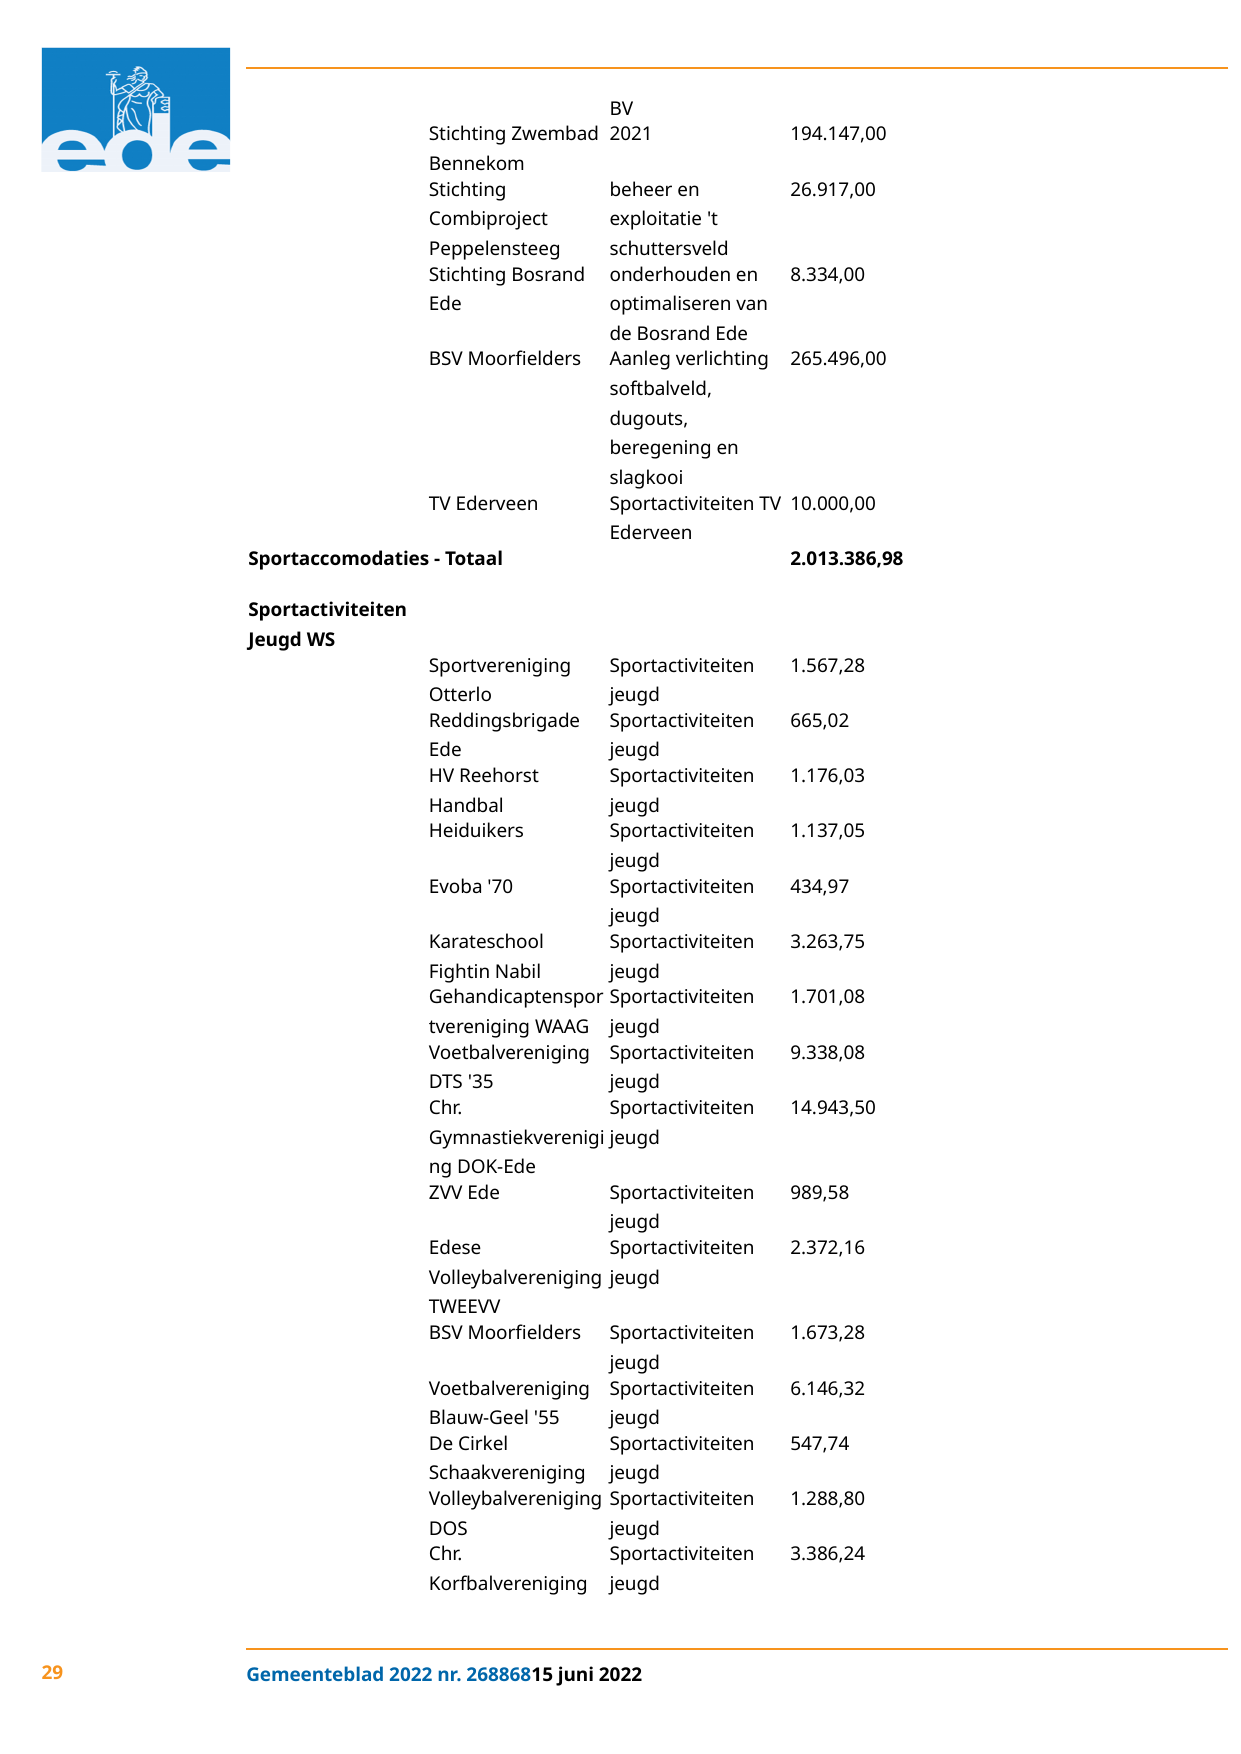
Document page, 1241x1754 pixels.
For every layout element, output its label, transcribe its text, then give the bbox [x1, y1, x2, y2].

table_cell 1.137,05 [790, 818, 971, 873]
table_cell Sportactiviteiten jeugd [609, 1039, 790, 1094]
table_cell Sportactiviteiten TV Ederveen [609, 490, 790, 545]
table_cell beheer en exploitatie 't schuttersveld [609, 176, 790, 261]
table_cell 3.263,75 [790, 928, 971, 984]
table_cell 2.013.386,98 [790, 545, 971, 571]
table_cell 1.288,80 [790, 1485, 971, 1541]
table_cell 3.386,24 [790, 1541, 971, 1596]
table_cell 1.673,28 [790, 1319, 971, 1375]
table_cell 989,58 [790, 1179, 971, 1234]
table_cell Sportactiviteiten jeugd [609, 873, 790, 928]
table_cell 665,02 [790, 707, 971, 762]
table_cell Sportactiviteiten jeugd [609, 652, 790, 707]
table_cell 14.943,50 [790, 1094, 971, 1179]
table_cell Evoba '70 [429, 873, 609, 928]
table_cell Sportactiviteiten jeugd [609, 1094, 790, 1179]
table_cell HV Reehorst Handbal [429, 763, 609, 818]
table_cell Sportactiviteiten jeugd [609, 1375, 790, 1430]
table_cell BSV Moorfielders [429, 346, 609, 490]
table_cell Sportactiviteiten jeugd [609, 1541, 790, 1596]
table_cell Stichting Combiproject Peppelensteeg [429, 176, 609, 261]
table_cell Karateschool Fightin Nabil [429, 928, 609, 984]
table_cell [429, 95, 609, 121]
table_cell 9.338,08 [790, 1039, 971, 1094]
table_cell 26.917,00 [790, 176, 971, 261]
table_cell [609, 596, 790, 652]
table_cell 194.147,00 [790, 121, 971, 176]
table_cell Stichting Zwembad Bennekom [429, 121, 609, 176]
table_cell [609, 571, 790, 596]
table_cell Voetbalvereniging DTS '35 [429, 1039, 609, 1094]
table_cell Sportactiviteiten jeugd [609, 984, 790, 1039]
table_cell Sportactiviteiten jeugd [609, 1485, 790, 1541]
table_cell Edese Volleybalvereniging TWEEVV [429, 1235, 609, 1319]
table_cell Sportaccomodaties - Totaal [248, 545, 790, 571]
table_cell [429, 596, 609, 652]
table_cell Sportactiviteiten jeugd [609, 1179, 790, 1234]
table_cell Sportactiviteiten jeugd [609, 1235, 790, 1319]
table_cell Chr. Gymnastiekvereniging DOK-Ede [429, 1094, 609, 1179]
table_cell TV Ederveen [429, 490, 609, 545]
table_cell 2.372,16 [790, 1235, 971, 1319]
table_cell Sportactiviteiten jeugd [609, 928, 790, 984]
table_cell Sportactiviteiten jeugd [609, 1319, 790, 1375]
table_cell [248, 652, 429, 1596]
table_cell Chr. Korfbalvereniging [429, 1541, 609, 1596]
table_cell Sportvereniging Otterlo [429, 652, 609, 707]
table_cell Sportactiviteiten jeugd [609, 818, 790, 873]
table_cell 1.176,03 [790, 763, 971, 818]
picture [41, 47, 231, 172]
table_cell Stichting Bosrand Ede [429, 261, 609, 346]
table_cell Voetbalvereniging Blauw-Geel '55 [429, 1375, 609, 1430]
table_cell 434,97 [790, 873, 971, 928]
table_cell [248, 95, 429, 545]
table_cell 1.567,28 [790, 652, 971, 707]
table_cell 2021 [609, 121, 790, 176]
table_cell [790, 571, 971, 596]
table_cell ZVV Ede [429, 1179, 609, 1234]
table_cell Volleybalvereniging DOS [429, 1485, 609, 1541]
table_cell [790, 95, 971, 121]
table_cell De Cirkel Schaakvereniging [429, 1430, 609, 1485]
table_cell BSV Moorfielders [429, 1319, 609, 1375]
table_cell 10.000,00 [790, 490, 971, 545]
table_cell Heiduikers [429, 818, 609, 873]
table_cell [790, 596, 971, 652]
table_cell 1.701,08 [790, 984, 971, 1039]
table_cell Sportactiviteiten jeugd [609, 707, 790, 762]
table_cell 547,74 [790, 1430, 971, 1485]
table_cell Gehandicaptensportvereniging WAAG [429, 984, 609, 1039]
table_cell 265.496,00 [790, 346, 971, 490]
table_cell BV [609, 95, 790, 121]
table_cell [248, 571, 429, 596]
table_cell onderhouden en optimaliseren van de Bosrand Ede [609, 261, 790, 346]
table_cell [429, 571, 609, 596]
table_cell Sportactiviteiten jeugd [609, 763, 790, 818]
table_cell Sportactiviteiten Jeugd WS [248, 596, 429, 652]
table_cell Sportactiviteiten jeugd [609, 1430, 790, 1485]
table_cell Aanleg verlichting softbalveld, dugouts, beregening en slagkooi [609, 346, 790, 490]
table_cell 6.146,32 [790, 1375, 971, 1430]
table_cell 8.334,00 [790, 261, 971, 346]
table_cell Reddingsbrigade Ede [429, 707, 609, 762]
